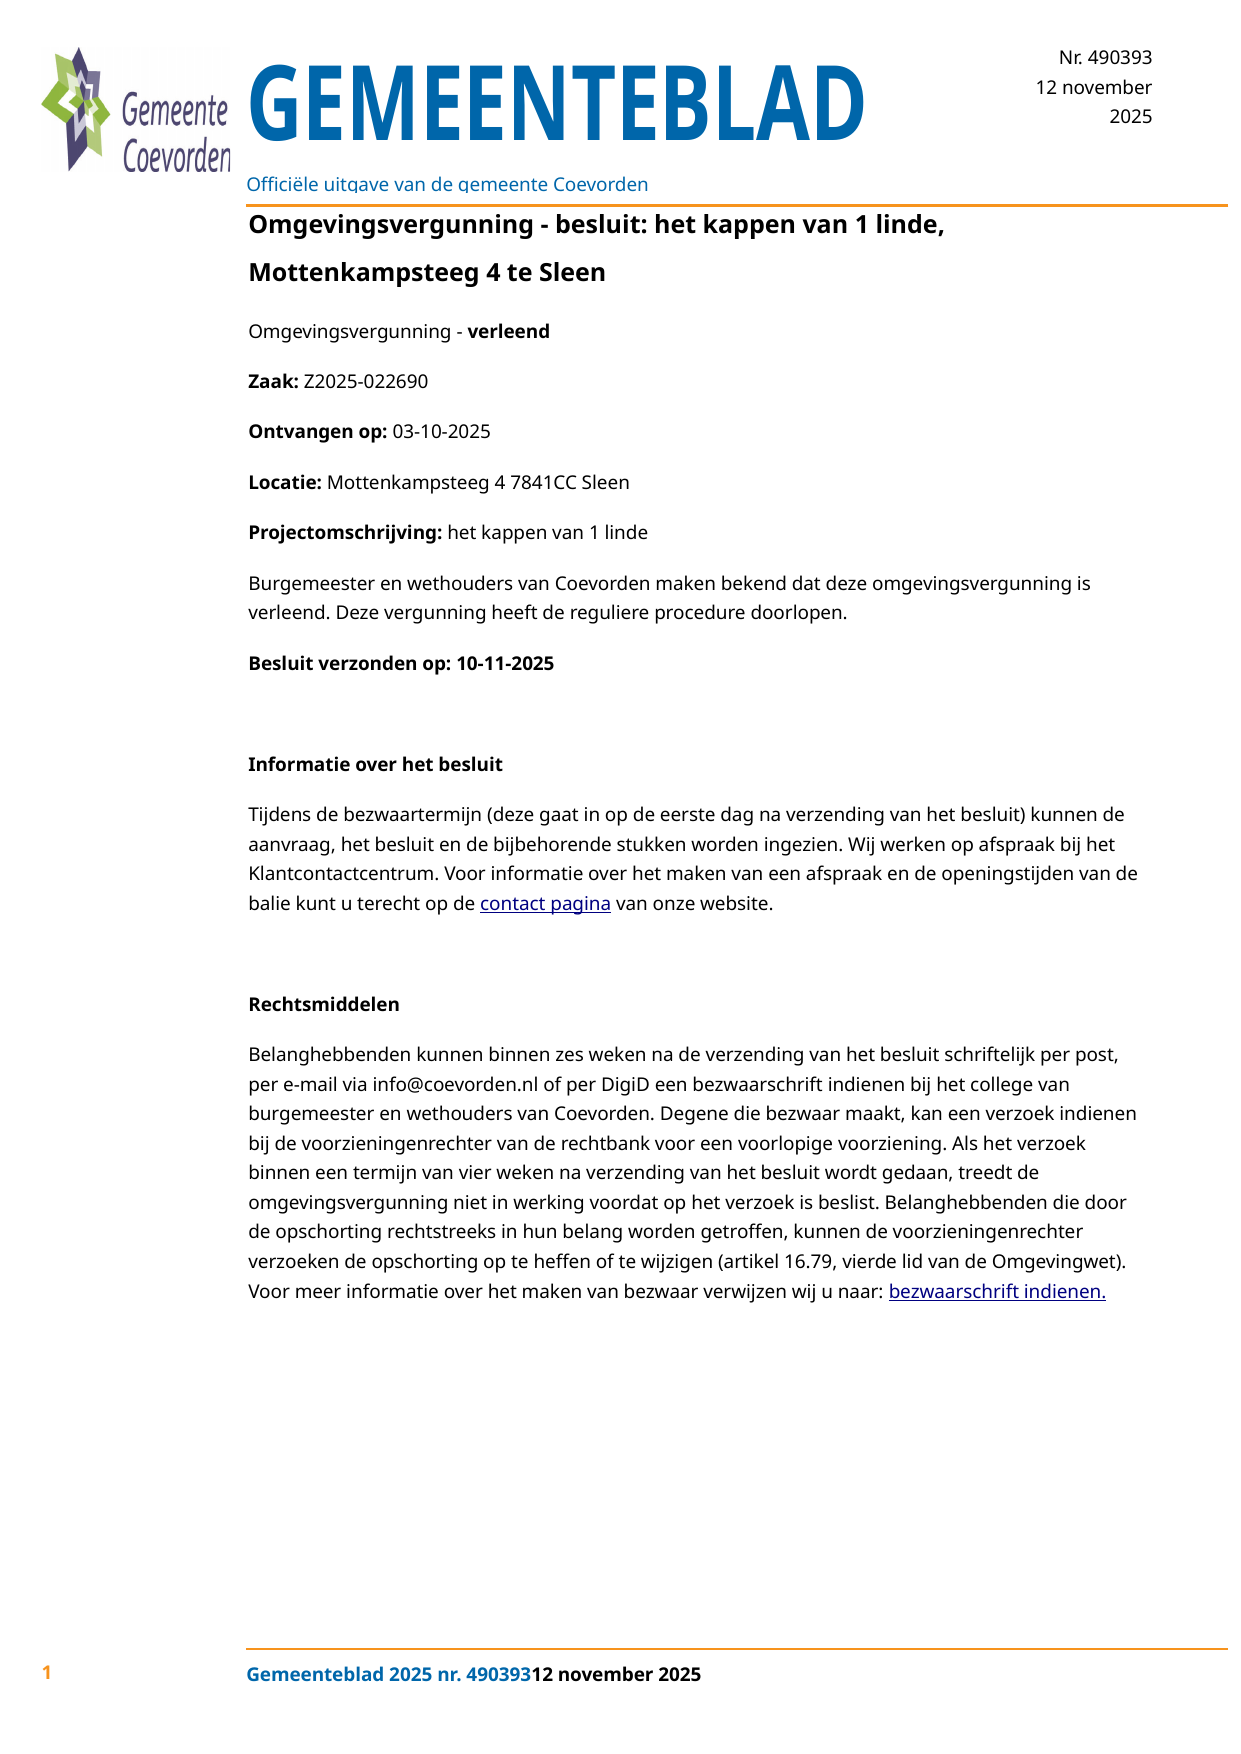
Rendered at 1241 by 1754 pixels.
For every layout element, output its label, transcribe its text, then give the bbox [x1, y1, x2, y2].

text Ontvangen op: 03-10-2025 [248, 419, 1152, 444]
text Omgevingsvergunning - verleend [248, 318, 1152, 344]
text Omgevingsvergunning - besluit: het kappen van 1 linde, Mottenkampsteeg 4 te Sleen [248, 207, 1152, 288]
text Burgemeester en wethouders van Coevorden maken bekend dat deze omgevingsvergunning is verleend. Deze vergunning heeft de reguliere procedure doorlopen. [248, 570, 1152, 625]
text Rechtsmiddelen [248, 991, 1152, 1017]
text Informatie over het besluit [248, 751, 1152, 777]
text Locatie: Mottenkampsteeg 4 7841CC Sleen [248, 469, 1152, 495]
text Zaak: Z2025-022690 [248, 368, 1152, 394]
text Projectomschrijving: het kappen van 1 linde [248, 519, 1152, 545]
text Besluit verzonden op: 10-11-2025 [248, 650, 1152, 676]
text Tijdens de bezwaartermijn (deze gaat in op de eerste dag na verzending van het besluit) kunnen de aanvraag, het besluit en de bijbehorende stukken worden ingezien. Wij werken op afspraak bij het Klantcontactcentrum. Voor informatie over het maken van een afspraak en de openingstijden van de balie kunt u terecht op de contact pagina van onze website. [248, 801, 1152, 916]
picture [41, 47, 231, 172]
text Belanghebbenden kunnen binnen zes weken na de verzending van het besluit schriftelijk per post, per e-mail via info@coevorden.nl of per DigiD een bezwaarschrift indienen bij het college van burgemeester en wethouders van Coevorden. Degene die bezwaar maakt, kan een verzoek indienen bij de voorzieningenrechter van de rechtbank voor een voorlopige voorziening. Als het verzoek binnen een termijn van vier weken na verzending van het besluit wordt gedaan, treedt de omgevingsvergunning niet in werking voordat op het verzoek is beslist. Belanghebbenden die door de opschorting rechtstreeks in hun belang worden getroffen, kunnen de voorzieningenrechter verzoeken de opschorting op te heffen of te wijzigen (artikel 16.79, vierde lid van de Omgevingwet). Voor meer informatie over het maken van bezwaar verwijzen wij u naar: bezwaarschrift indienen. [248, 1041, 1152, 1304]
